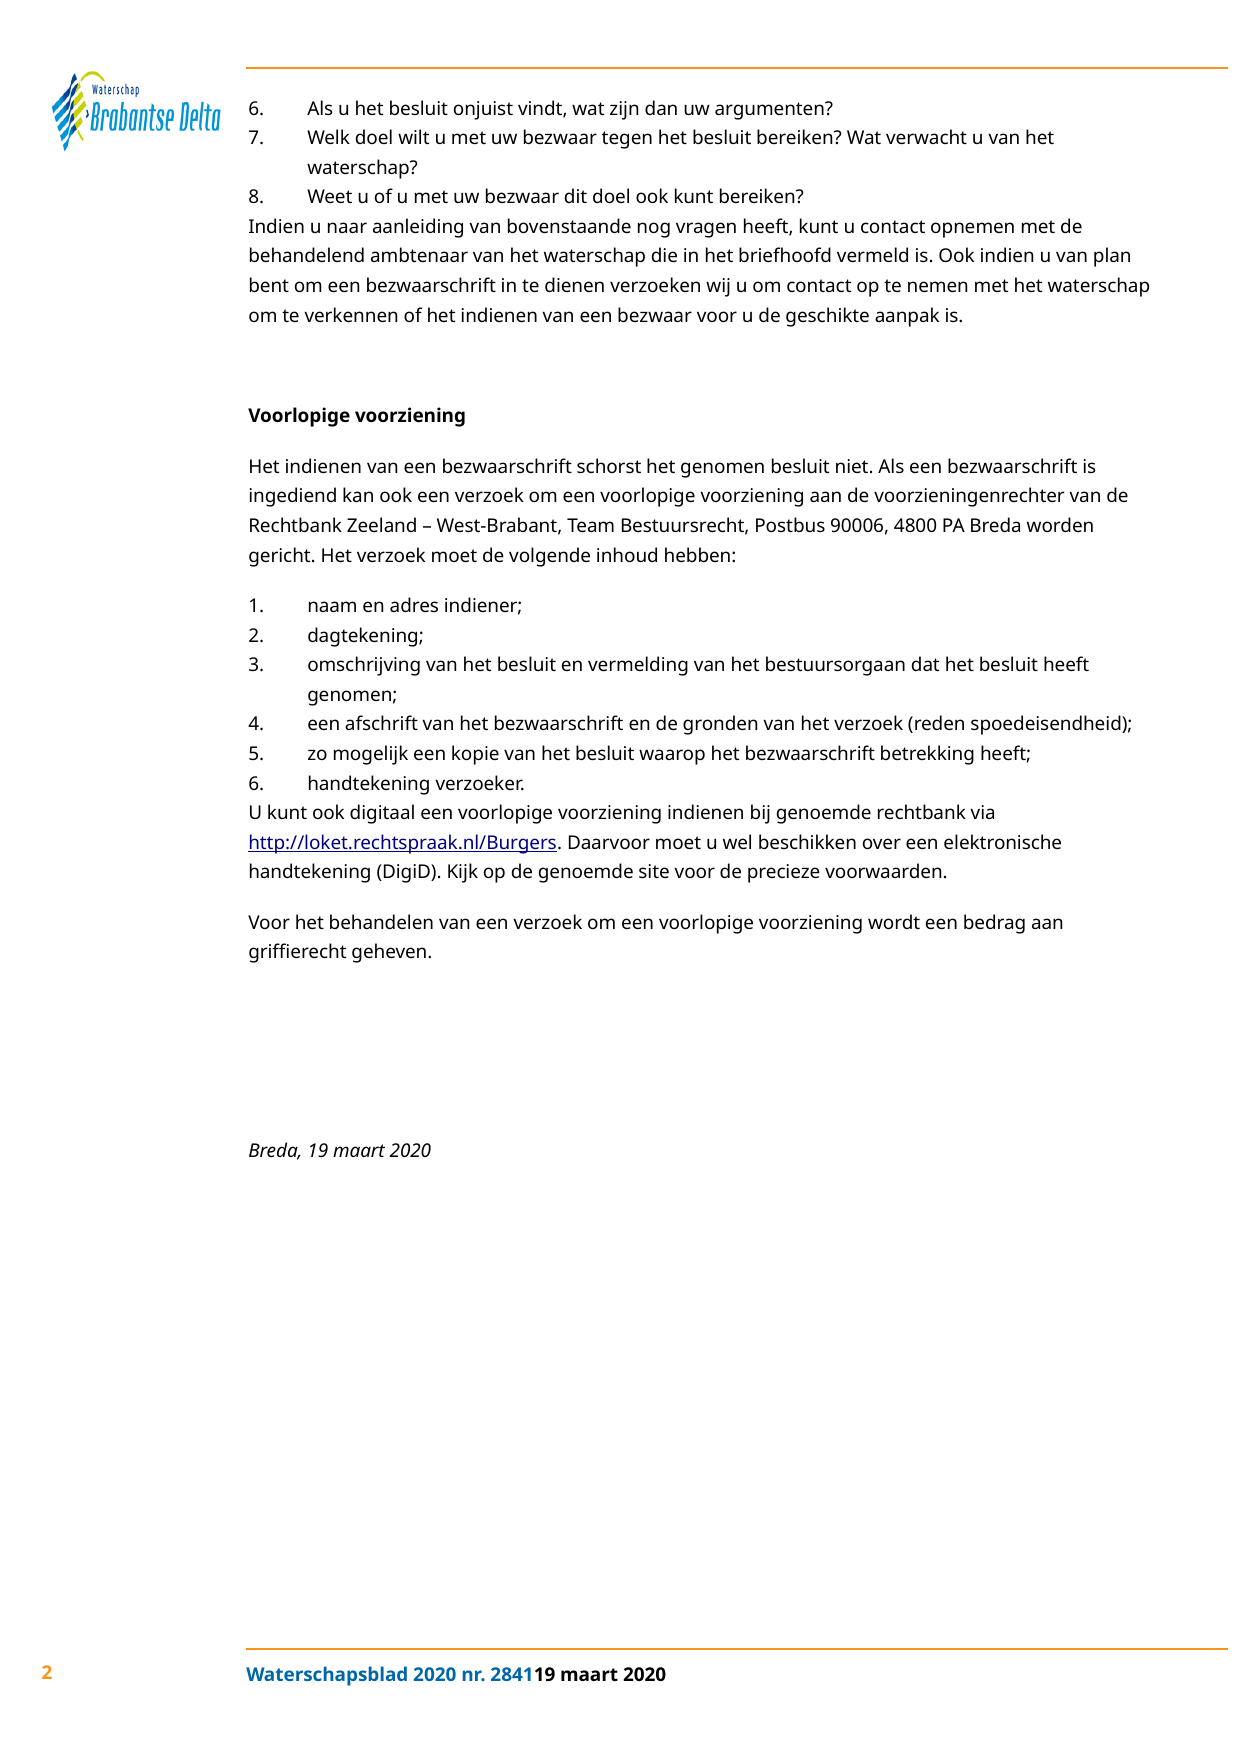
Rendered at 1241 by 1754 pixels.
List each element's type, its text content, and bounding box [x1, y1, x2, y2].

text Voorlopige voorziening [248, 403, 1152, 428]
text Voor het behandelen van een verzoek om een voorlopige voorziening wordt een bedrag aan griffierecht geheven. [248, 909, 1152, 964]
text U kunt ook digitaal een voorlopige voorziening indienen bij genoemde rechtbank via http://loket.rechtspraak.nl/Burgers. Daarvoor moet u wel beschikken over een elektronische handtekening (DigiD). Kijk op de genoemde site voor de precieze voorwaarden. [248, 799, 1152, 884]
list zo mogelijk een kopie van het besluit waarop het bezwaarschrift betrekking heeft; [248, 740, 1152, 766]
list Weet u of u met uw bezwaar dit doel ook kunt bereiken? [248, 183, 1152, 209]
list omschrijving van het besluit en vermelding van het bestuursorgaan dat het besluit heeft genomen; [248, 651, 1152, 707]
picture [41, 47, 231, 172]
list dagtekening; [248, 622, 1152, 648]
list een afschrift van het bezwaarschrift en de gronden van het verzoek (reden spoedeisendheid); [248, 711, 1152, 736]
list handtekening verzoeker. [248, 770, 1152, 796]
text Indien u naar aanleiding van bovenstaande nog vragen heeft, kunt u contact opnemen met de behandelend ambtenaar van het waterschap die in het briefhoofd vermeld is. Ook indien u van plan bent om een bezwaarschrift in te dienen verzoeken wij u om contact op te nemen met het waterschap om te verkennen of het indienen van een bezwaar voor u de geschikte aanpak is. [248, 213, 1152, 328]
text Breda, 19 maart 2020 [248, 1138, 1152, 1163]
list Als u het besluit onjuist vindt, wat zijn dan uw argumenten? [248, 95, 1152, 121]
list Welk doel wilt u met uw bezwaar tegen het besluit bereiken? Wat verwacht u van het waterschap? [248, 124, 1152, 180]
list naam en adres indiener; [248, 592, 1152, 618]
text Het indienen van een bezwaarschrift schorst het genomen besluit niet. Als een bezwaarschrift is ingediend kan ook een verzoek om een voorlopige voorziening aan de voorzieningenrechter van de Rechtbank Zeeland – West-Brabant, Team Bestuursrecht, Postbus 90006, 4800 PA Breda worden gericht. Het verzoek moet de volgende inhoud hebben: [248, 453, 1152, 568]
